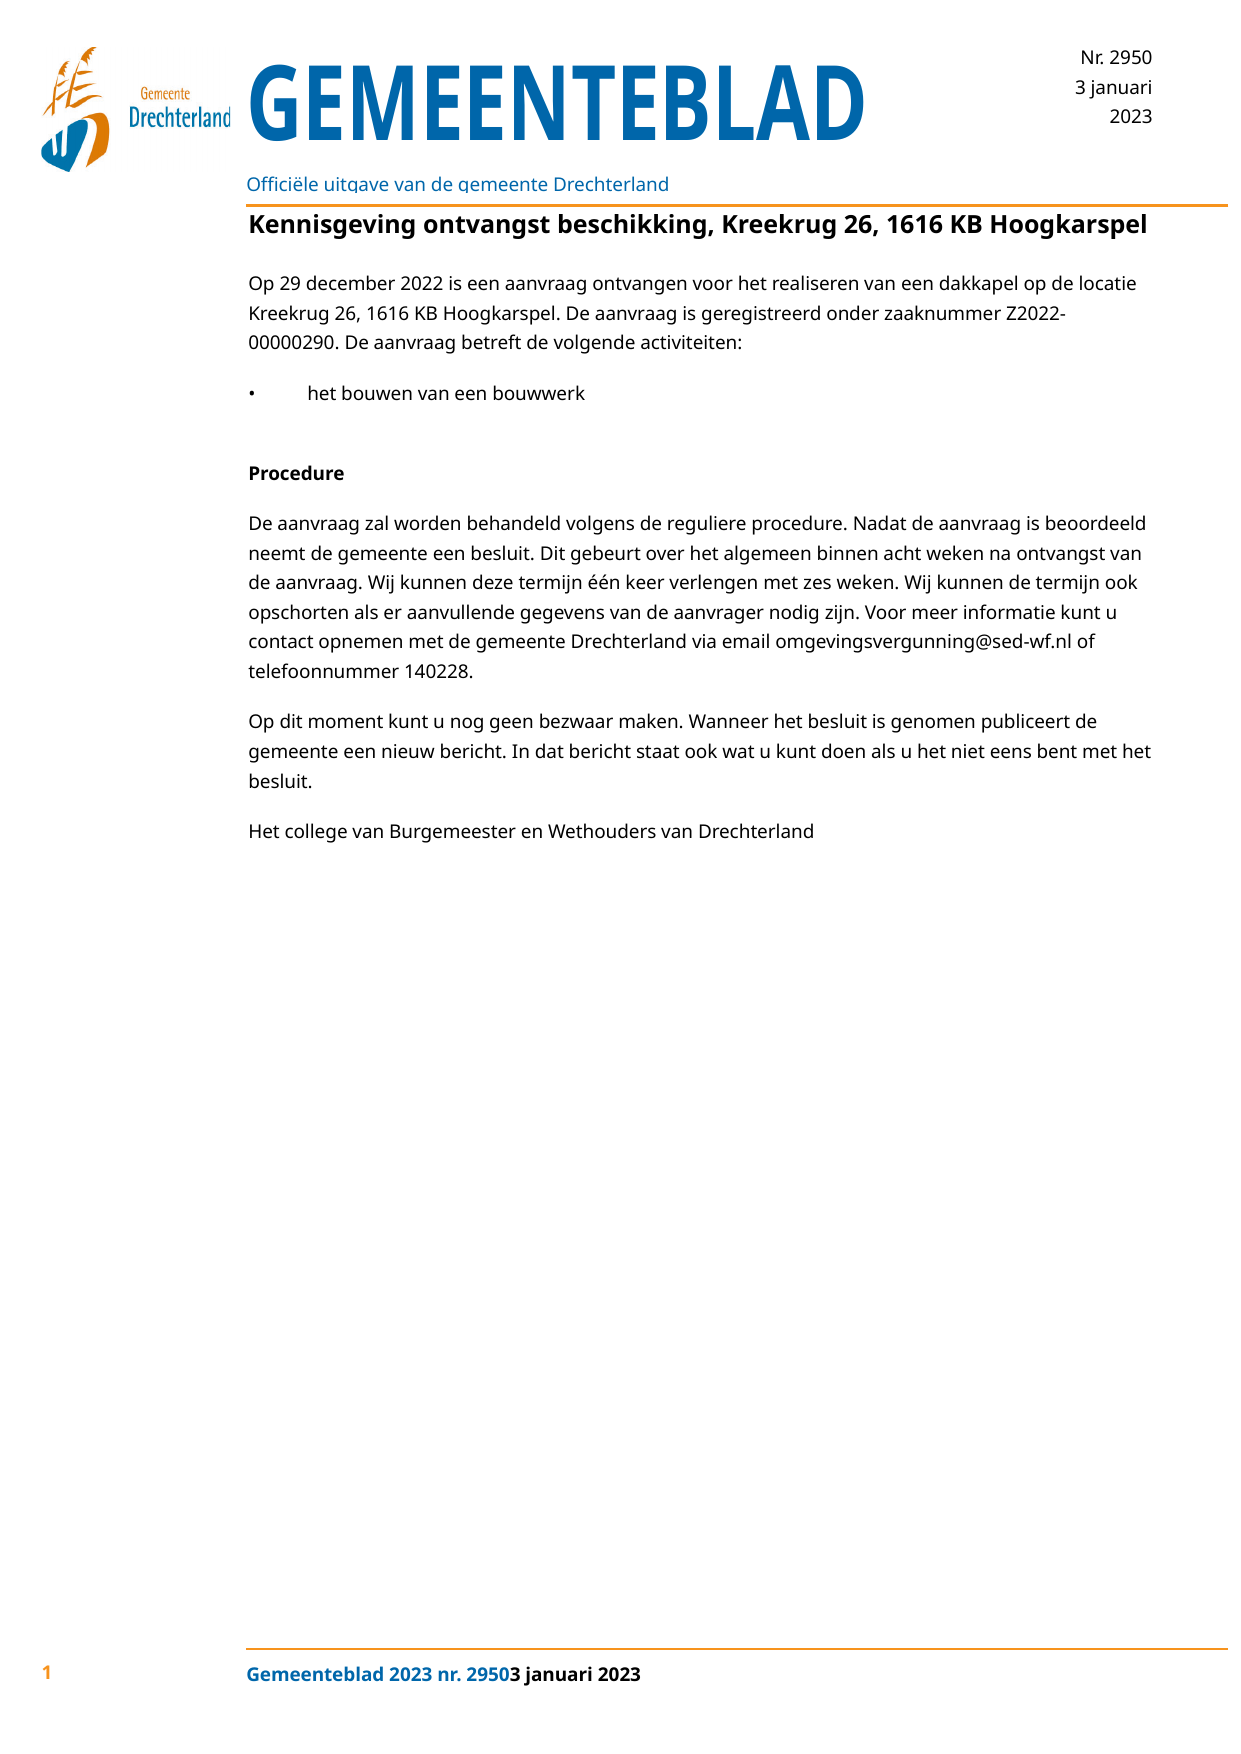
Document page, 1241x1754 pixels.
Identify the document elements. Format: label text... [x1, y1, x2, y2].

text Het college van Burgemeester en Wethouders van Drechterland [248, 818, 1152, 844]
picture [41, 158, 64, 172]
picture [41, 47, 231, 172]
text Op 29 december 2022 is een aanvraag ontvangen voor het realiseren van een dakkapel op de locatie Kreekrug 26, 1616 KB Hoogkarspel. De aanvraag is geregistreerd onder zaaknummer Z2022-00000290. De aanvraag betreft de volgende activiteiten: [248, 270, 1152, 355]
list het bouwen van een bouwwerk [248, 380, 1152, 406]
picture [226, 115, 231, 124]
text Procedure [248, 460, 1152, 486]
text Op dit moment kunt u nog geen bezwaar maken. Wanneer het besluit is genomen publiceert de gemeente een nieuw bericht. In dat bericht staat ook wat u kunt doen als u het niet eens bent met het besluit. [248, 709, 1152, 793]
text Kennisgeving ontvangst beschikking, Kreekrug 26, 1616 KB Hoogkarspel [248, 207, 1152, 241]
text De aanvraag zal worden behandeld volgens de reguliere procedure. Nadat de aanvraag is beoordeeld neemt de gemeente een besluit. Dit gebeurt over het algemeen binnen acht weken na ontvangst van de aanvraag. Wij kunnen deze termijn één keer verlengen met zes weken. Wij kunnen de termijn ook opschorten als er aanvullende gegevens van de aanvrager nodig zijn. Voor meer informatie kunt u contact opnemen met de gemeente Drechterland via email omgevingsvergunning@sed-wf.nl of telefoonnummer 140228. [248, 510, 1152, 684]
